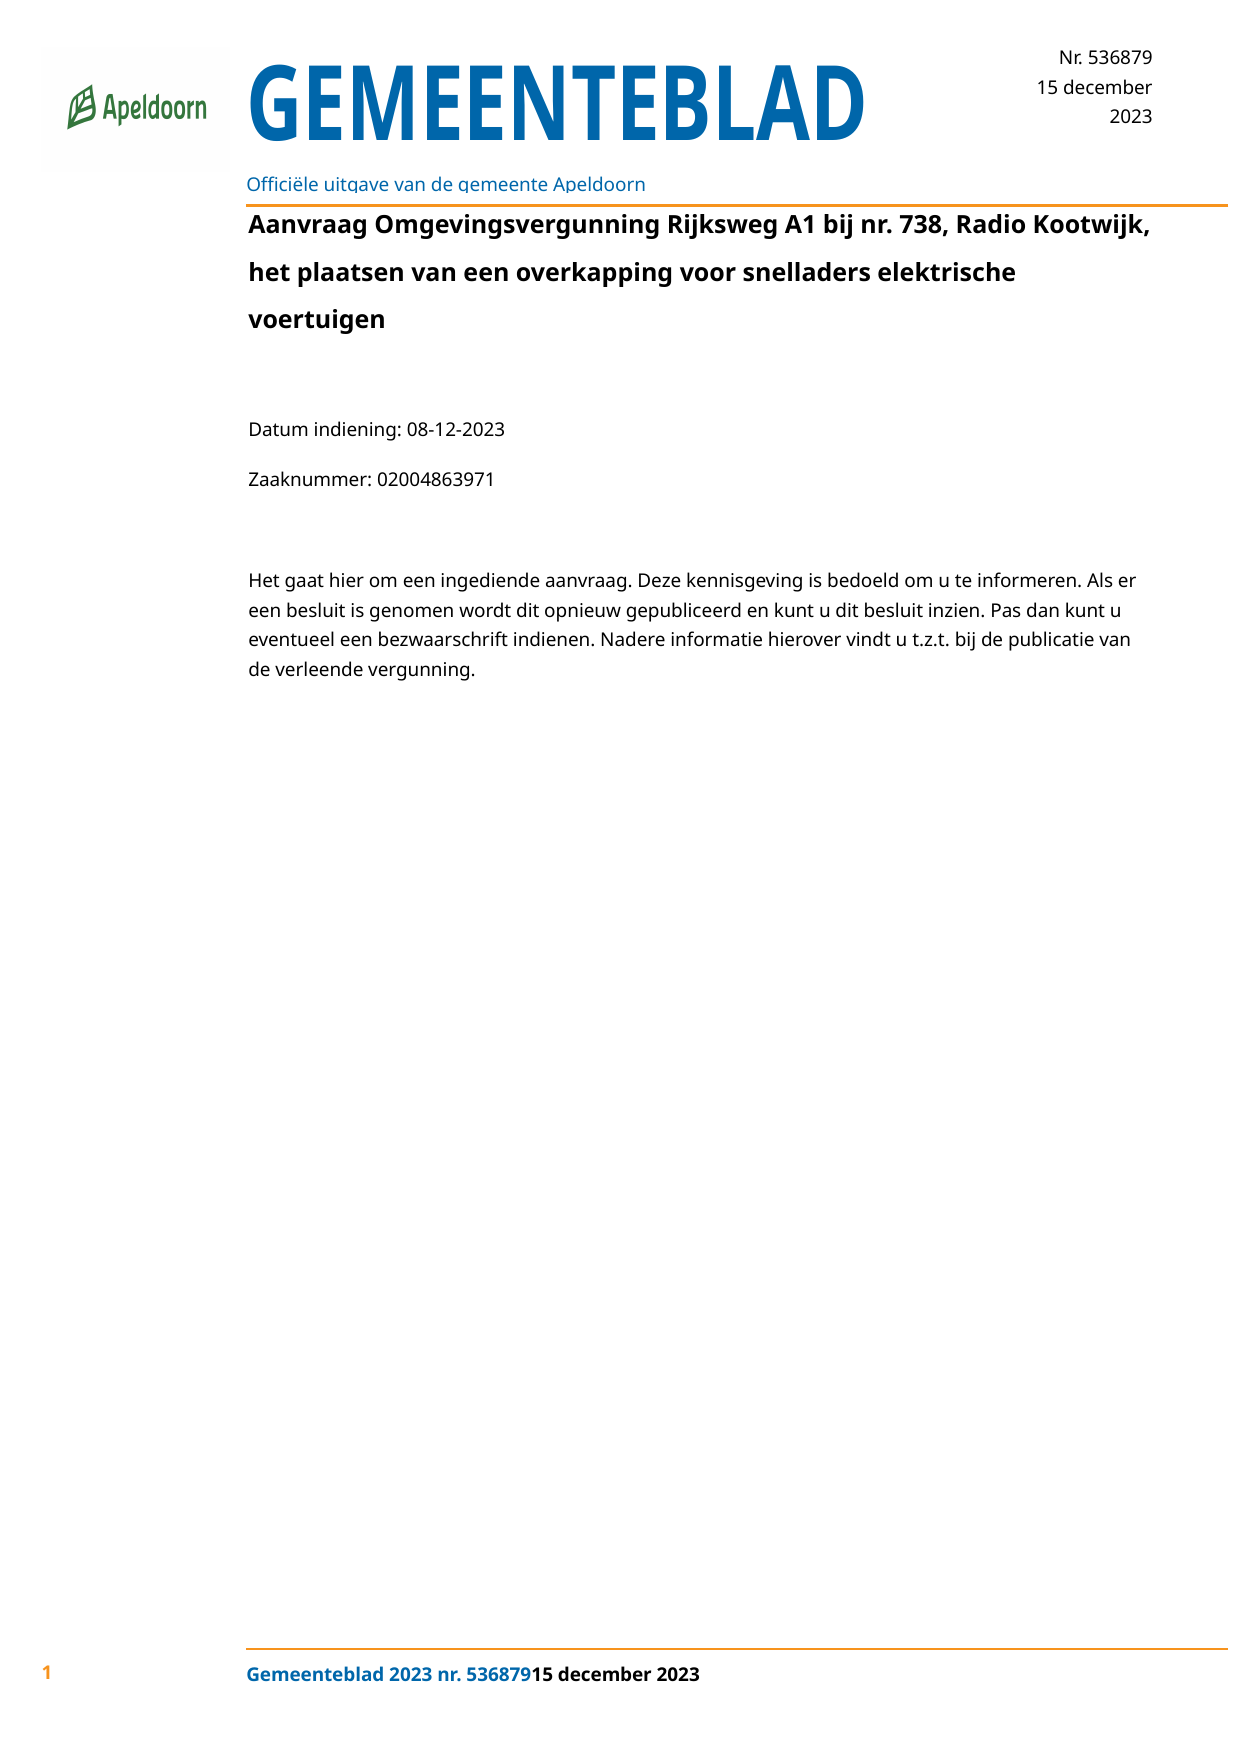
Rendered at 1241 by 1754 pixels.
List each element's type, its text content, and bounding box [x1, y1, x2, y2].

text Zaaknummer: 02004863971 [248, 466, 1152, 492]
text Aanvraag Omgevingsvergunning Rijksweg A1 bij nr. 738, Radio Kootwijk, het plaatsen van een overkapping voor snelladers elektrische voertuigen [248, 207, 1152, 336]
text Datum indiening: 08-12-2023 [248, 416, 1152, 442]
text Het gaat hier om een ingediende aanvraag. Deze kennisgeving is bedoeld om u te informeren. Als er een besluit is genomen wordt dit opnieuw gepubliceerd en kunt u dit besluit inzien. Pas dan kunt u eventueel een bezwaarschrift indienen. Nadere informatie hierover vindt u t.z.t. bij de publicatie van de verleende vergunning. [248, 567, 1152, 682]
picture [41, 47, 231, 172]
